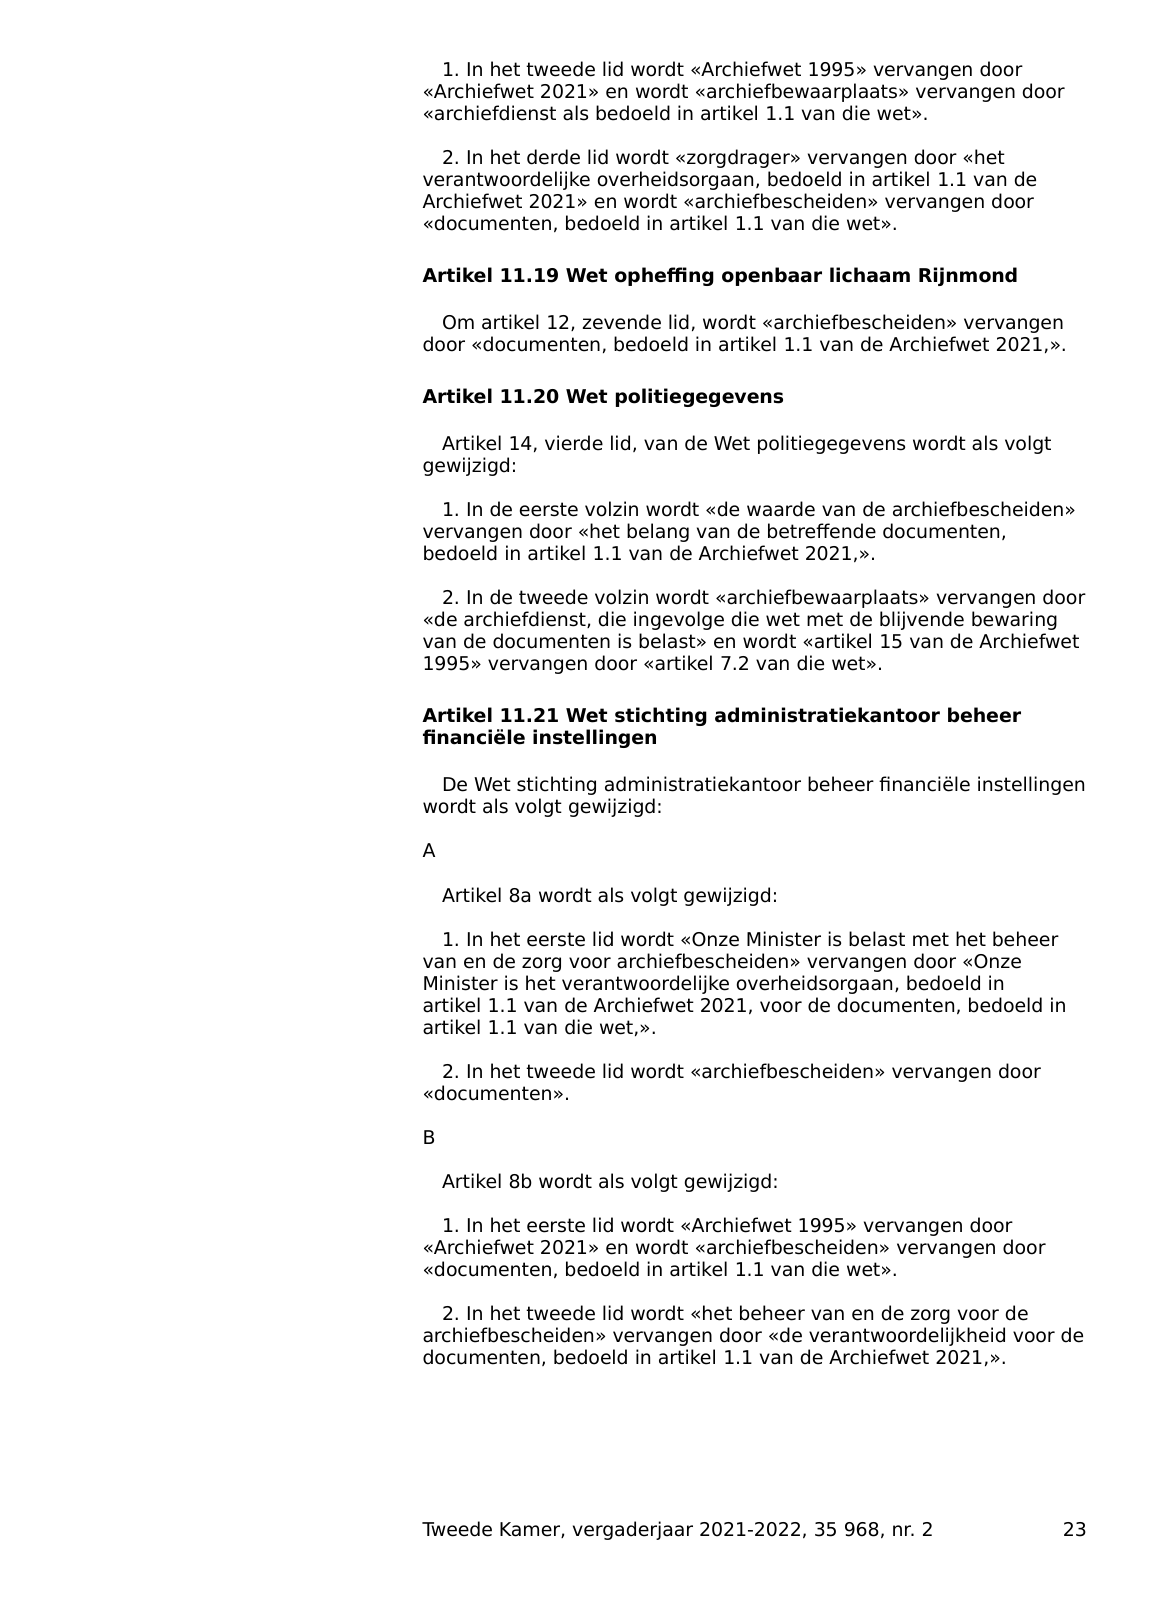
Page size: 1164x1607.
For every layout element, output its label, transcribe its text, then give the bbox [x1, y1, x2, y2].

text Artikel 8a wordt als volgt gewijzigd: [422, 884, 1087, 906]
text 1. In het eerste lid wordt «Onze Minister is belast met het beheer van en de zorg voor archiefbescheiden» vervangen door «Onze Minister is het verantwoordelijke overheidsorgaan, bedoeld in artikel 1.1 van de Archiefwet 2021, voor de documenten, bedoeld in artikel 1.1 van die wet,». [422, 929, 1087, 1038]
text De Wet stichting administratiekantoor beheer financiële instellingen wordt als volgt gewijzigd: [422, 774, 1087, 818]
text A [422, 840, 1087, 862]
subtitle Artikel 11.19 Wet opheffing openbaar lichaam Rijnmond [422, 265, 1087, 287]
subtitle Artikel 11.21 Wet stichting administratiekantoor beheer financiële instellingen [422, 705, 1087, 749]
text 2. In het tweede lid wordt «archiefbescheiden» vervangen door «documenten». [422, 1061, 1087, 1105]
text 2. In het derde lid wordt «zorgdrager» vervangen door «het verantwoordelijke overheidsorgaan, bedoeld in artikel 1.1 van de Archiefwet 2021» en wordt «archiefbescheiden» vervangen door «documenten, bedoeld in artikel 1.1 van die wet». [422, 147, 1087, 235]
text 1. In de eerste volzin wordt «de waarde van de archiefbescheiden» vervangen door «het belang van de betreffende documenten, bedoeld in artikel 1.1 van de Archiefwet 2021,». [422, 499, 1087, 565]
text Artikel 14, vierde lid, van de Wet politiegegevens wordt als volgt gewijzigd: [422, 433, 1087, 477]
text 1. In het eerste lid wordt «Archiefwet 1995» vervangen door «Archiefwet 2021» en wordt «archiefbescheiden» vervangen door «documenten, bedoeld in artikel 1.1 van die wet». [422, 1215, 1087, 1281]
text Artikel 8b wordt als volgt gewijzigd: [422, 1171, 1087, 1193]
subtitle Artikel 11.20 Wet politiegegevens [422, 386, 1087, 408]
text Om artikel 12, zevende lid, wordt «archiefbescheiden» vervangen door «documenten, bedoeld in artikel 1.1 van de Archiefwet 2021,». [422, 312, 1087, 356]
text 2. In het tweede lid wordt «het beheer van en de zorg voor de archiefbescheiden» vervangen door «de verantwoordelijkheid voor de documenten, bedoeld in artikel 1.1 van de Archiefwet 2021,». [422, 1303, 1087, 1369]
text B [422, 1127, 1087, 1149]
text 2. In de tweede volzin wordt «archiefbewaarplaats» vervangen door «de archiefdienst, die ingevolge die wet met de blijvende bewaring van de documenten is belast» en wordt «artikel 15 van de Archiefwet 1995» vervangen door «artikel 7.2 van die wet». [422, 587, 1087, 675]
text 1. In het tweede lid wordt «Archiefwet 1995» vervangen door «Archiefwet 2021» en wordt «archiefbewaarplaats» vervangen door «archiefdienst als bedoeld in artikel 1.1 van die wet». [422, 59, 1087, 125]
